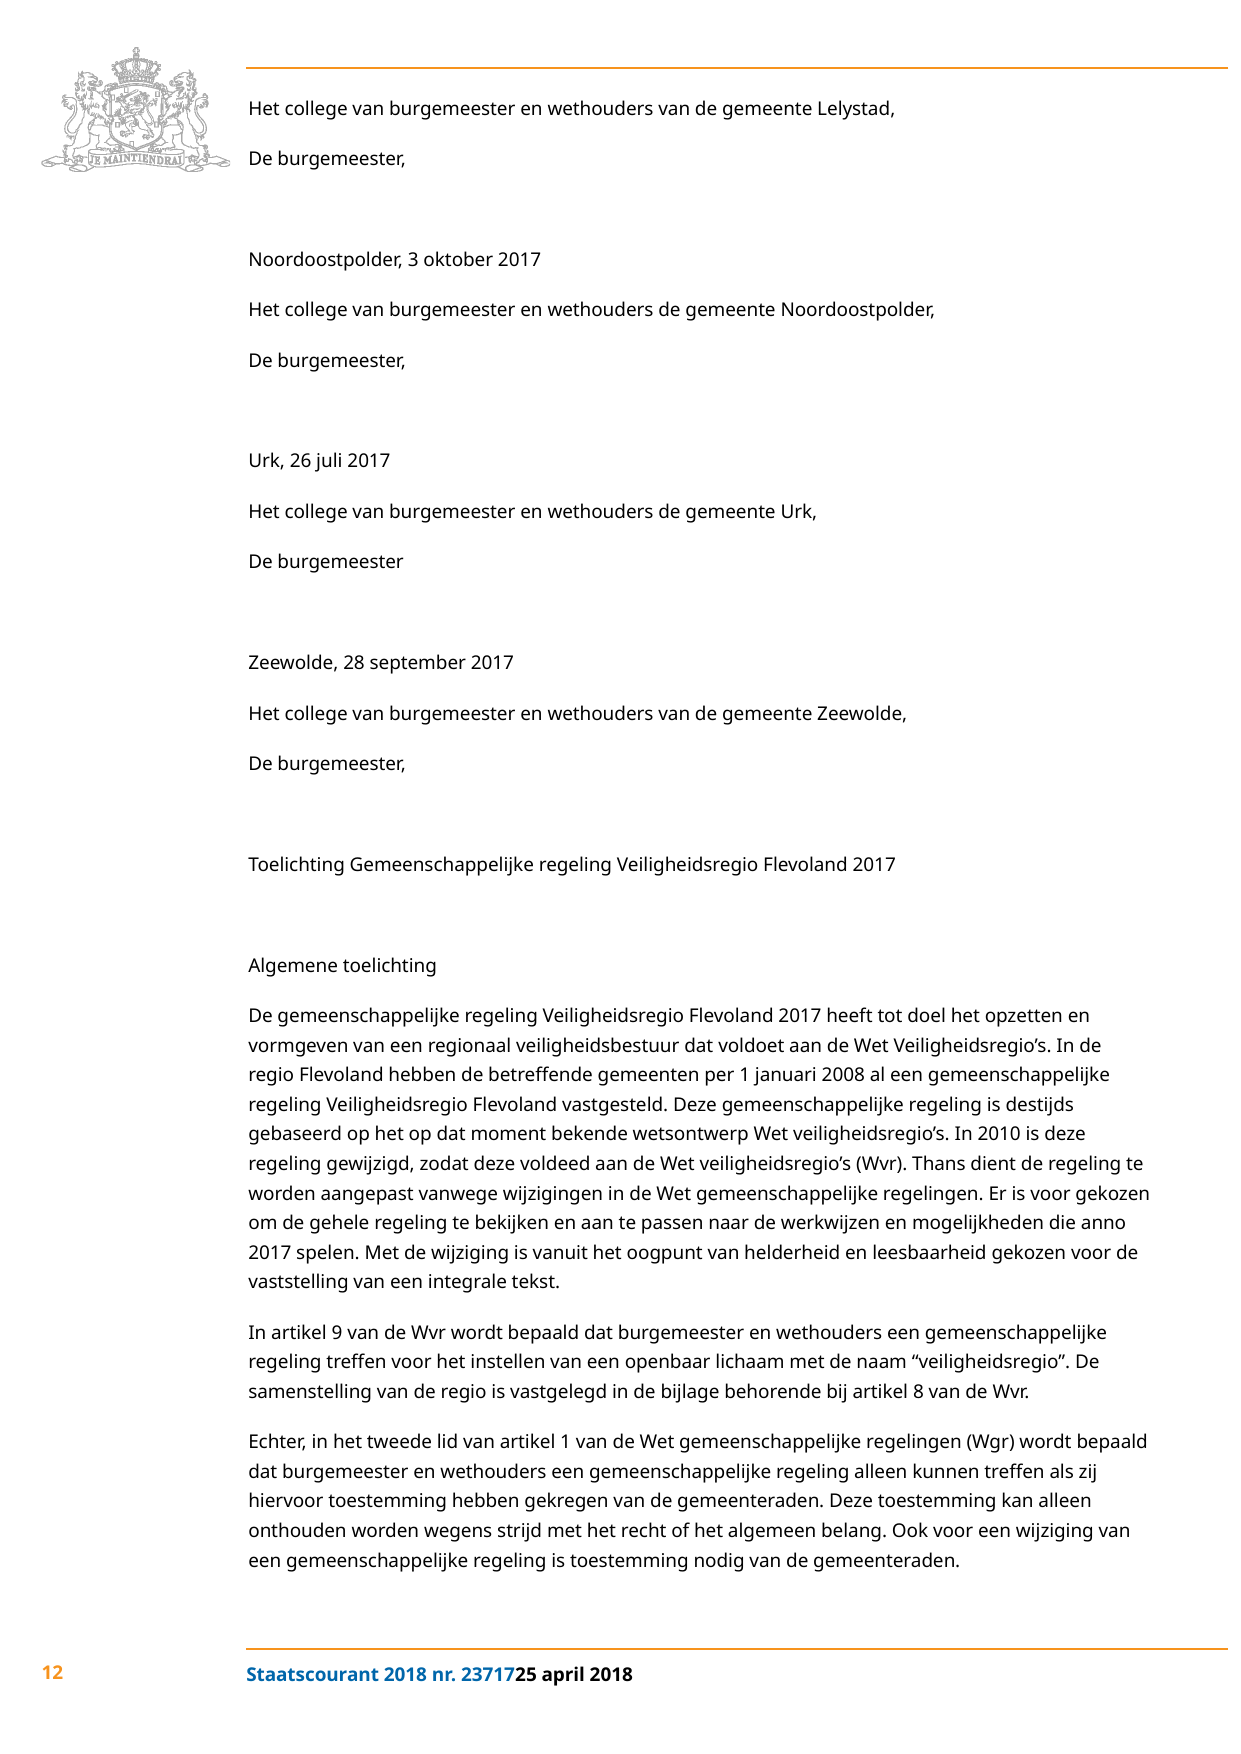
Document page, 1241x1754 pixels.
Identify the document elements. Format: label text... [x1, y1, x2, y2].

text Algemene toelichting [248, 952, 1152, 978]
text Zeewolde, 28 september 2017 [248, 649, 1152, 675]
text De burgemeester [248, 548, 1152, 574]
text De burgemeester, [248, 145, 1152, 171]
text Het college van burgemeester en wethouders de gemeente Noordoostpolder, [248, 296, 1152, 322]
text Het college van burgemeester en wethouders van de gemeente Zeewolde, [248, 700, 1152, 726]
text De burgemeester, [248, 347, 1152, 373]
text Echter, in het tweede lid van artikel 1 van de Wet gemeenschappelijke regelingen (Wgr) wordt bepaald dat burgemeester en wethouders een gemeenschappelijke regeling alleen kunnen treffen als zij hiervoor toestemming hebben gekregen van de gemeenteraden. Deze toestemming kan alleen onthouden worden wegens strijd met het recht of het algemeen belang. Ook voor een wijziging van een gemeenschappelijke regeling is toestemming nodig van de gemeenteraden. [248, 1428, 1152, 1573]
text Urk, 26 juli 2017 [248, 448, 1152, 473]
text In artikel 9 van de Wvr wordt bepaald dat burgemeester en wethouders een gemeenschappelijke regeling treffen voor het instellen van een openbaar lichaam met de naam “veiligheidsregio”. De samenstelling van de regio is vastgelegd in de bijlage behorende bij artikel 8 van de Wvr. [248, 1319, 1152, 1404]
text Het college van burgemeester en wethouders van de gemeente Lelystad, [248, 95, 1152, 121]
text Noordoostpolder, 3 oktober 2017 [248, 246, 1152, 272]
picture [41, 47, 231, 172]
text De gemeenschappelijke regeling Veiligheidsregio Flevoland 2017 heeft tot doel het opzetten en vormgeven van een regionaal veiligheidsbestuur dat voldoet aan de Wet Veiligheidsregio’s. In de regio Flevoland hebben de betreffende gemeenten per 1 januari 2008 al een gemeenschappelijke regeling Veiligheidsregio Flevoland vastgesteld. Deze gemeenschappelijke regeling is destijds gebaseerd op het op dat moment bekende wetsontwerp Wet veiligheidsregio’s. In 2010 is deze regeling gewijzigd, zodat deze voldeed aan de Wet veiligheidsregio’s (Wvr). Thans dient de regeling te worden aangepast vanwege wijzigingen in de Wet gemeenschappelijke regelingen. Er is voor gekozen om de gehele regeling te bekijken en aan te passen naar de werkwijzen en mogelijkheden die anno 2017 spelen. Met de wijziging is vanuit het oogpunt van helderheid en leesbaarheid gekozen voor de vaststelling van een integrale tekst. [248, 1002, 1152, 1294]
text Toelichting Gemeenschappelijke regeling Veiligheidsregio Flevoland 2017 [248, 851, 1152, 877]
text Het college van burgemeester en wethouders de gemeente Urk, [248, 498, 1152, 524]
text De burgemeester, [248, 750, 1152, 776]
